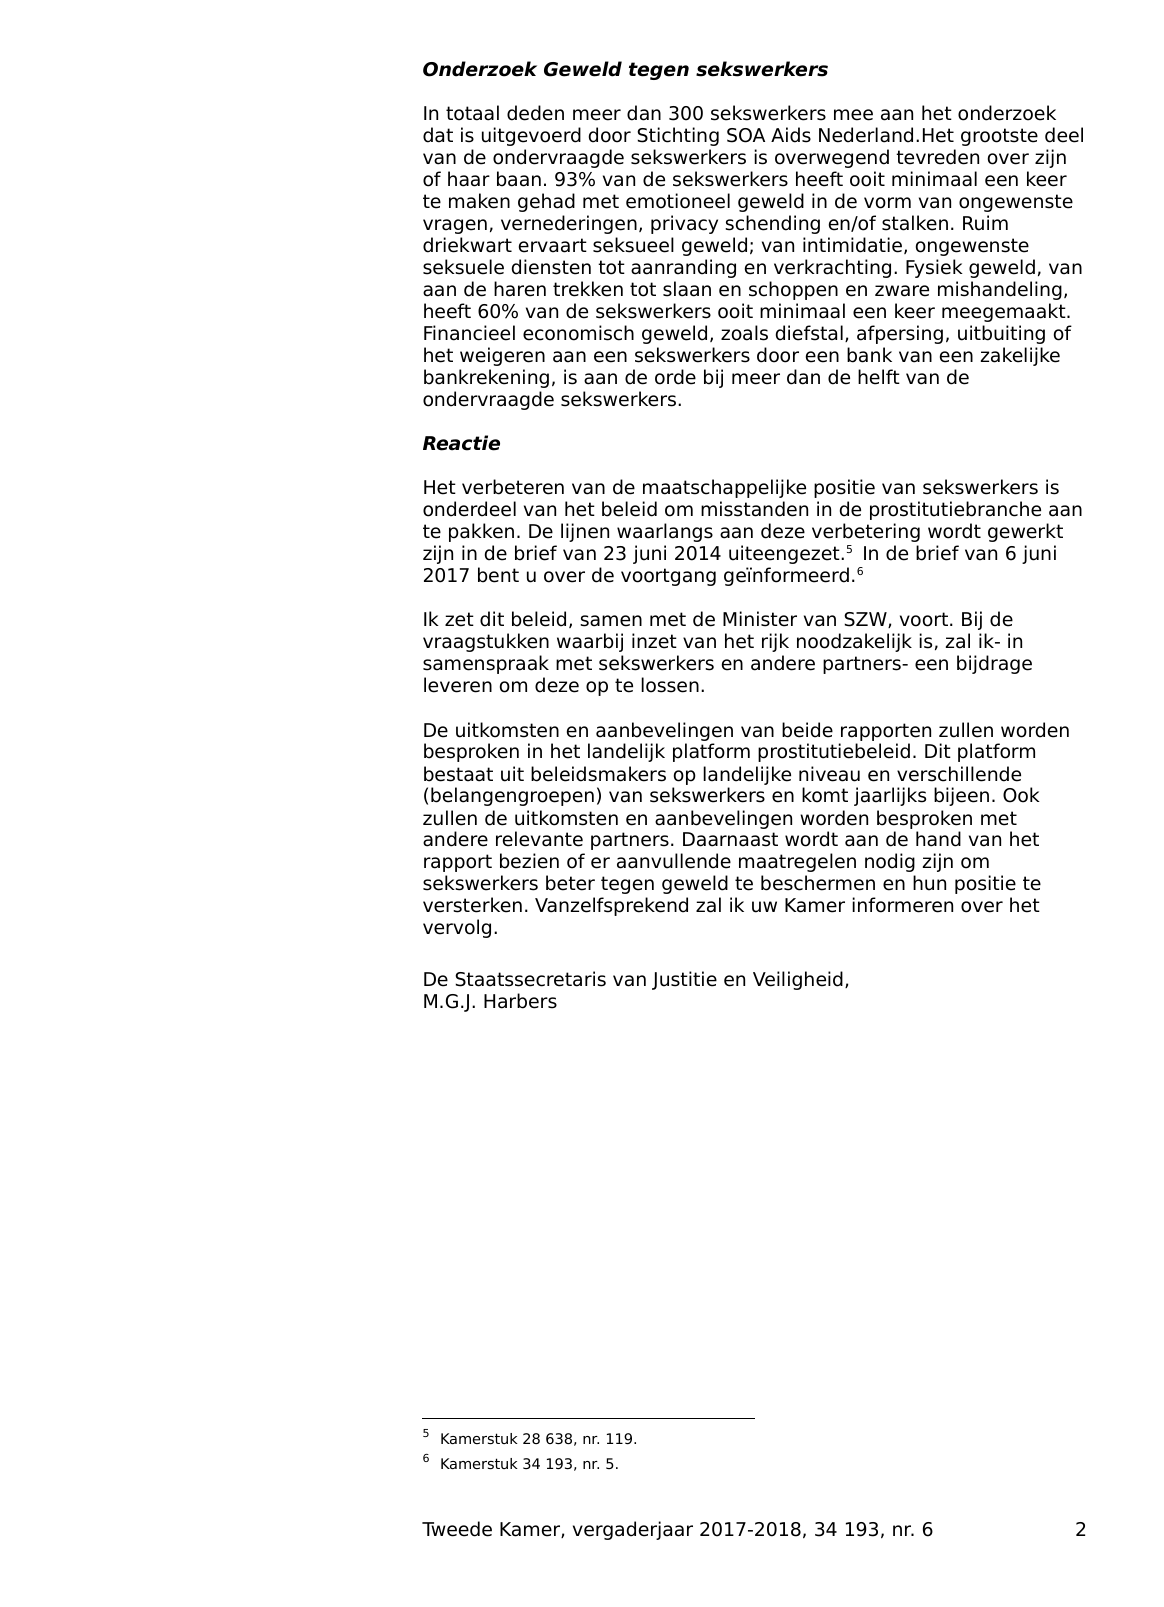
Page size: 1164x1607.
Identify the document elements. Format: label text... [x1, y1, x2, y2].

text De uitkomsten en aanbevelingen van beide rapporten zullen worden besproken in het landelijk platform prostitutiebeleid. Dit platform bestaat uit beleidsmakers op landelijke niveau en verschillende (belangengroepen) van sekswerkers en komt jaarlijks bijeen. Ook zullen de uitkomsten en aanbevelingen worden besproken met andere relevante partners. Daarnaast wordt aan de hand van het rapport bezien of er aanvullende maatregelen nodig zijn om sekswerkers beter tegen geweld te beschermen en hun positie te versterken. Vanzelfsprekend zal ik uw Kamer informeren over het vervolg. [422, 719, 1087, 939]
text In totaal deden meer dan 300 sekswerkers mee aan het onderzoek dat is uitgevoerd door Stichting SOA Aids Nederland.Het grootste deel van de ondervraagde sekswerkers is overwegend tevreden over zijn of haar baan. 93% van de sekswerkers heeft ooit minimaal een keer te maken gehad met emotioneel geweld in de vorm van ongewenste vragen, vernederingen, privacy schending en/of stalken. Ruim driekwart ervaart seksueel geweld; van intimidatie, ongewenste seksuele diensten tot aanranding en verkrachting. Fysiek geweld, van aan de haren trekken tot slaan en schoppen en zware mishandeling, heeft 60% van de sekswerkers ooit minimaal een keer meegemaakt. Financieel economisch geweld, zoals diefstal, afpersing, uitbuiting of het weigeren aan een sekswerkers door een bank van een zakelijke bankrekening, is aan de orde bij meer dan de helft van de ondervraagde sekswerkers. [422, 103, 1087, 411]
text Het verbeteren van de maatschappelijke positie van sekswerkers is onderdeel van het beleid om misstanden in de prostitutiebranche aan te pakken. De lijnen waarlangs aan deze verbetering wordt gewerkt zijn in de brief van 23 juni 2014 uiteengezet. In de brief van 6 juni 2017 bent u over de voortgang geïnformeerd. [422, 477, 1087, 587]
text Kamerstuk 28 638, nr. 119. [422, 1427, 1087, 1449]
text De Staatssecretaris van Justitie en Veiligheid, M.G.J. Harbers [422, 969, 1087, 1013]
text Kamerstuk 34 193, nr. 5. [422, 1452, 1087, 1474]
text Ik zet dit beleid, samen met de Minister van SZW, voort. Bij de vraagstukken waarbij inzet van het rijk noodzakelijk is, zal ik- in samenspraak met sekswerkers en andere partners- een bijdrage leveren om deze op te lossen. [422, 609, 1087, 697]
subtitle Onderzoek Geweld tegen sekswerkers [422, 59, 1087, 81]
subtitle Reactie [422, 433, 1087, 455]
